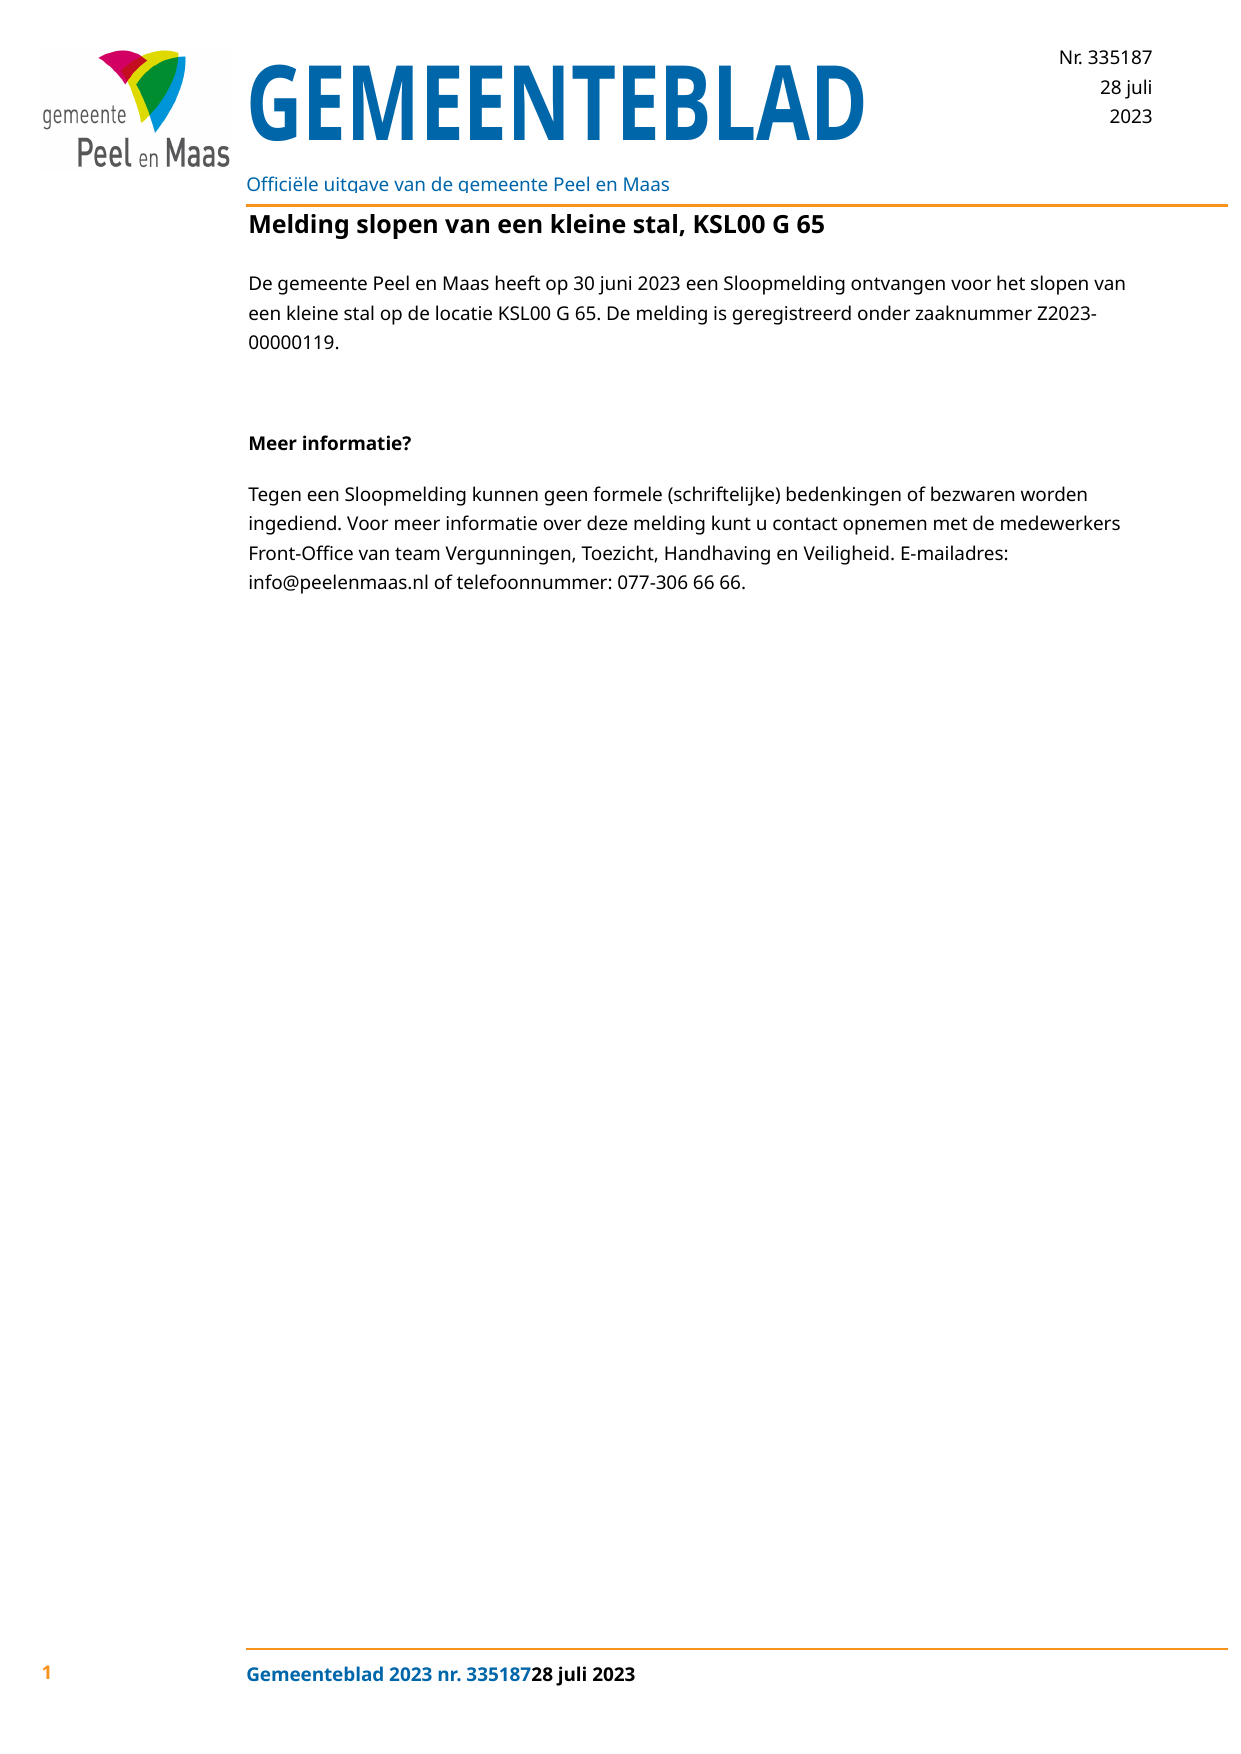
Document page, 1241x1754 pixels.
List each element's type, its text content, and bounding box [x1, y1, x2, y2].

picture [41, 47, 231, 172]
text Tegen een Sloopmelding kunnen geen formele (schriftelijke) bedenkingen of bezwaren worden ingediend. Voor meer informatie over deze melding kunt u contact opnemen met de medewerkers Front-Office van team Vergunningen, Toezicht, Handhaving en Veiligheid. E-mailadres: info@peelenmaas.nl of telefoonnummer: 077-306 66 66. [248, 481, 1152, 595]
text Melding slopen van een kleine stal, KSL00 G 65 [248, 207, 1152, 241]
text De gemeente Peel en Maas heeft op 30 juni 2023 een Sloopmelding ontvangen voor het slopen van een kleine stal op de locatie KSL00 G 65. De melding is geregistreerd onder zaaknummer Z2023-00000119. [248, 270, 1152, 355]
text Meer informatie? [248, 430, 1152, 456]
